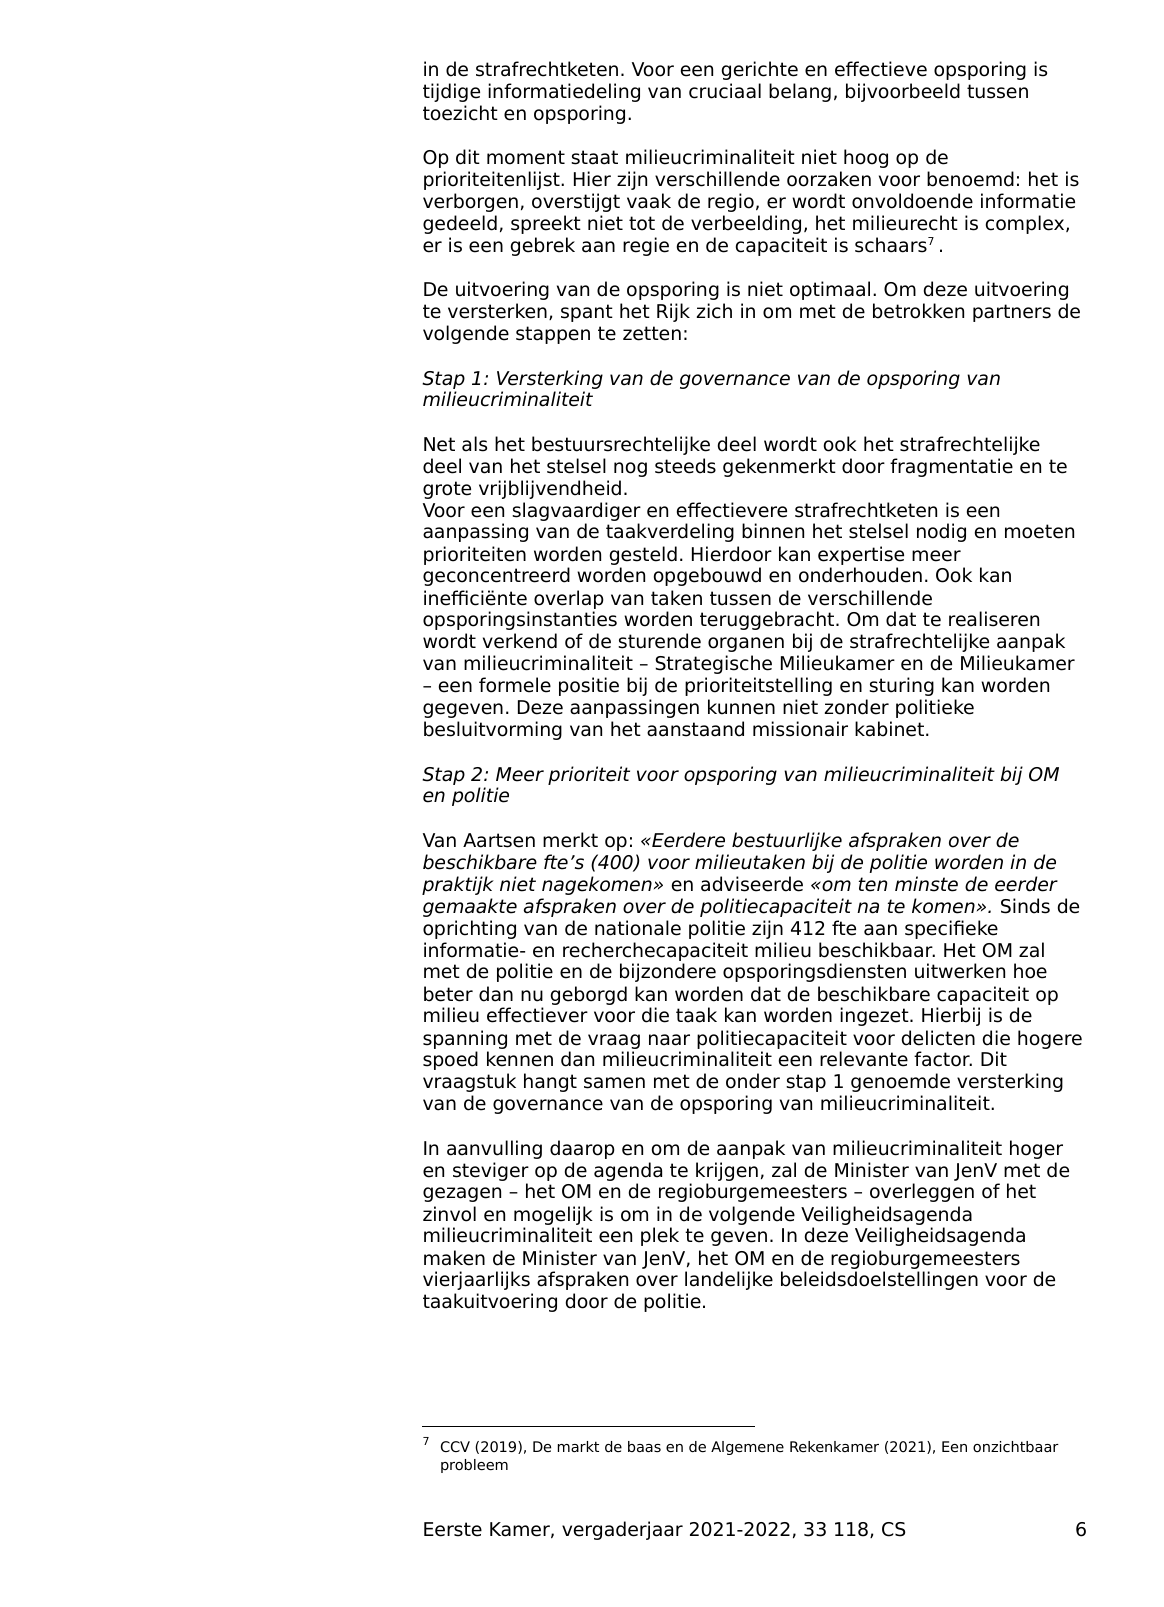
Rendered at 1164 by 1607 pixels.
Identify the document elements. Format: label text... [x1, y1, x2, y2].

text Voor een slagvaardiger en effectievere strafrechtketen is een aanpassing van de taakverdeling binnen het stelsel nodig en moeten prioriteiten worden gesteld. Hierdoor kan expertise meer geconcentreerd worden opgebouwd en onderhouden. Ook kan inefficiënte overlap van taken tussen de verschillende opsporingsinstanties worden teruggebracht. Om dat te realiseren wordt verkend of de sturende organen bij de strafrechtelijke aanpak van milieucriminaliteit – Strategische Milieukamer en de Milieukamer – een formele positie bij de prioriteitstelling en sturing kan worden gegeven. Deze aanpassingen kunnen niet zonder politieke besluitvorming van het aanstaand missionair kabinet. [422, 499, 1087, 741]
subtitle Stap 2: Meer prioriteit voor opsporing van milieucriminaliteit bij OM en politie [422, 763, 1087, 807]
text Van Aartsen merkt op: «Eerdere bestuurlijke afspraken over de beschikbare fte’s (400) voor milieutaken bij de politie worden in de praktijk niet nagekomen» en adviseerde «om ten minste de eerder gemaakte afspraken over de politiecapaciteit na te komen». Sinds de oprichting van de nationale politie zijn 412 fte aan specifieke informatie- en recherchecapaciteit milieu beschikbaar. Het OM zal met de politie en de bijzondere opsporingsdiensten uitwerken hoe beter dan nu geborgd kan worden dat de beschikbare capaciteit op milieu effectiever voor die taak kan worden ingezet. Hierbij is de spanning met de vraag naar politiecapaciteit voor delicten die hogere spoed kennen dan milieucriminaliteit een relevante factor. Dit vraagstuk hangt samen met de onder stap 1 genoemde versterking van de governance van de opsporing van milieucriminaliteit. [422, 829, 1087, 1115]
text De uitvoering van de opsporing is niet optimaal. Om deze uitvoering te versterken, spant het Rijk zich in om met de betrokken partners de volgende stappen te zetten: [422, 279, 1087, 345]
text CCV (2019), De markt de baas en de Algemene Rekenkamer (2021), Een onzichtbaar probleem [422, 1435, 1087, 1474]
subtitle Stap 1: Versterking van de governance van de opsporing van milieucriminaliteit [422, 367, 1087, 411]
text Op dit moment staat milieucriminaliteit niet hoog op de prioriteitenlijst. Hier zijn verschillende oorzaken voor benoemd: het is verborgen, overstijgt vaak de regio, er wordt onvoldoende informatie gedeeld, spreekt niet tot de verbeelding, het milieurecht is complex, er is een gebrek aan regie en de capaciteit is schaars. [422, 147, 1087, 257]
text in de strafrechtketen. Voor een gerichte en effectieve opsporing is tijdige informatiedeling van cruciaal belang, bijvoorbeeld tussen toezicht en opsporing. [422, 59, 1087, 125]
text In aanvulling daarop en om de aanpak van milieucriminaliteit hoger en steviger op de agenda te krijgen, zal de Minister van JenV met de gezagen – het OM en de regioburgemeesters – overleggen of het zinvol en mogelijk is om in de volgende Veiligheidsagenda milieucriminaliteit een plek te geven. In deze Veiligheidsagenda maken de Minister van JenV, het OM en de regioburgemeesters vierjaarlijks afspraken over landelijke beleidsdoelstellingen voor de taakuitvoering door de politie. [422, 1137, 1087, 1313]
text Net als het bestuursrechtelijke deel wordt ook het strafrechtelijke deel van het stelsel nog steeds gekenmerkt door fragmentatie en te grote vrijblijvendheid. [422, 433, 1087, 499]
